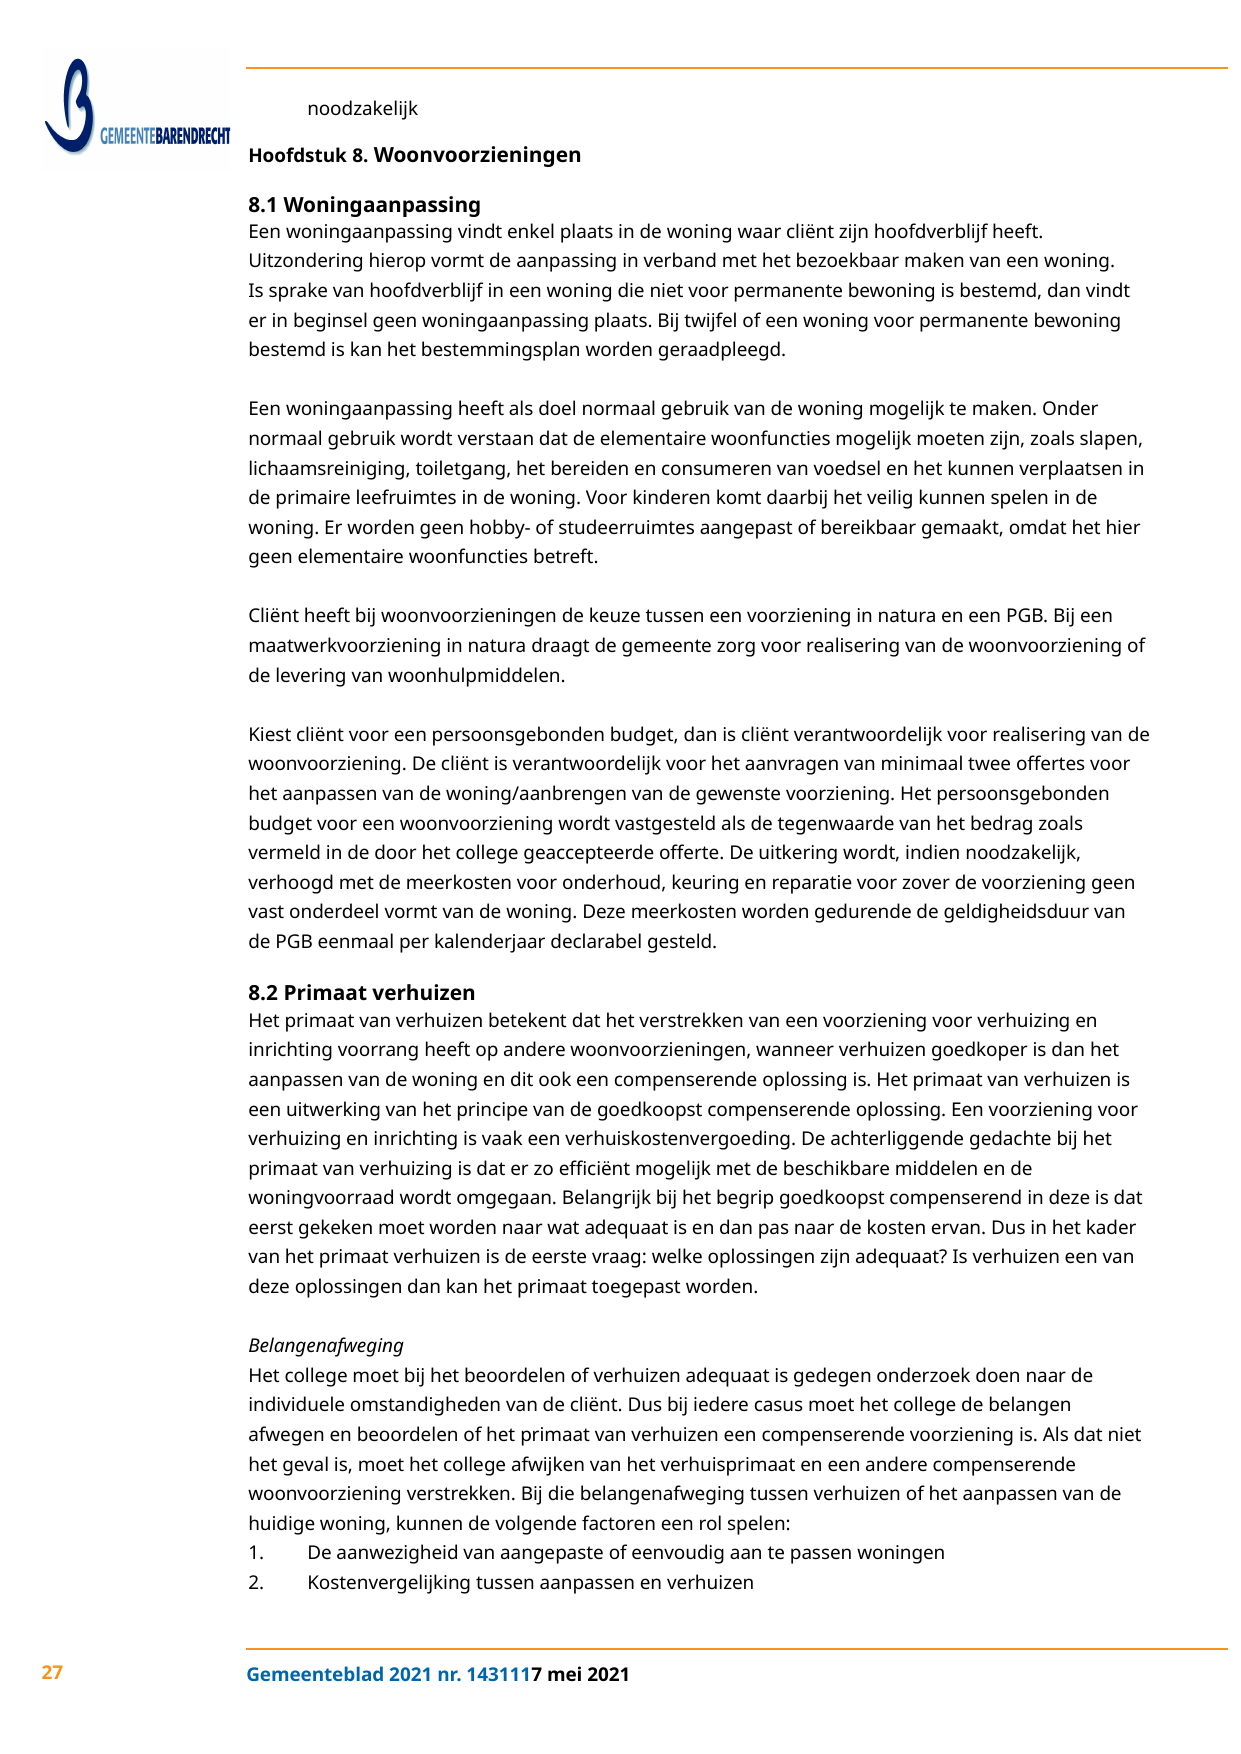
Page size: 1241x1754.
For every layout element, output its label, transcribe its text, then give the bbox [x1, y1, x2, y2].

list De aanwezigheid van aangepaste of eenvoudig aan te passen woningen [248, 1539, 1152, 1565]
list noodzakelijk [248, 95, 1152, 121]
list Kostenvergelijking tussen aanpassen en verhuizen [248, 1569, 1152, 1595]
text 8.1 Woningaanpassing [248, 190, 1152, 218]
text Een woningaanpassing vindt enkel plaats in de woning waar cliënt zijn hoofdverblijf heeft. Uitzondering hierop vormt de aanpassing in verband met het bezoekbaar maken van een woning. [248, 218, 1152, 273]
text Is sprake van hoofdverblijf in een woning die niet voor permanente bewoning is bestemd, dan vindt er in beginsel geen woningaanpassing plaats. Bij twijfel of een woning voor permanente bewoning bestemd is kan het bestemmingsplan worden geraadpleegd. [248, 277, 1152, 362]
text Cliënt heeft bij woonvoorzieningen de keuze tussen een voorziening in natura en een PGB. Bij een maatwerkvoorziening in natura draagt de gemeente zorg voor realisering van de woonvoorziening of de levering van woonhulpmiddelen. [248, 603, 1152, 688]
picture [41, 47, 231, 172]
text Belangenafweging [248, 1332, 1152, 1358]
text Hoofdstuk 8. Woonvoorzieningen [248, 140, 1152, 169]
text Kiest cliënt voor een persoonsgebonden budget, dan is cliënt verantwoordelijk voor realisering van de woonvoorziening. De cliënt is verantwoordelijk voor het aanvragen van minimaal twee offertes voor het aanpassen van de woning/aanbrengen van de gewenste voorziening. Het persoonsgebonden budget voor een woonvoorziening wordt vastgesteld als de tegenwaarde van het bedrag zoals vermeld in de door het college geaccepteerde offerte. De uitkering wordt, indien noodzakelijk, verhoogd met de meerkosten voor onderhoud, keuring en reparatie voor zover de voorziening geen vast onderdeel vormt van de woning. Deze meerkosten worden gedurende de geldigheidsduur van de PGB eenmaal per kalenderjaar declarabel gesteld. [248, 721, 1152, 954]
text Het college moet bij het beoordelen of verhuizen adequaat is gedegen onderzoek doen naar de individuele omstandigheden van de cliënt. Dus bij iedere casus moet het college de belangen afwegen en beoordelen of het primaat van verhuizen een compenserende voorziening is. Als dat niet het geval is, moet het college afwijken van het verhuisprimaat en een andere compenserende woonvoorziening verstrekken. Bij die belangenafweging tussen verhuizen of het aanpassen van de huidige woning, kunnen de volgende factoren een rol spelen: [248, 1362, 1152, 1536]
text Een woningaanpassing heeft als doel normaal gebruik van de woning mogelijk te maken. Onder normaal gebruik wordt verstaan dat de elementaire woonfuncties mogelijk moeten zijn, zoals slapen, lichaamsreiniging, toiletgang, het bereiden en consumeren van voedsel en het kunnen verplaatsen in de primaire leefruimtes in de woning. Voor kinderen komt daarbij het veilig kunnen spelen in de woning. Er worden geen hobby- of studeerruimtes aangepast of bereikbaar gemaakt, omdat het hier geen elementaire woonfuncties betreft. [248, 396, 1152, 569]
text Het primaat van verhuizen betekent dat het verstrekken van een voorziening voor verhuizing en inrichting voorrang heeft op andere woonvoorzieningen, wanneer verhuizen goedkoper is dan het aanpassen van de woning en dit ook een compenserende oplossing is. Het primaat van verhuizen is een uitwerking van het principe van de goedkoopst compenserende oplossing. Een voorziening voor verhuizing en inrichting is vaak een verhuiskostenvergoeding. De achterliggende gedachte bij het primaat van verhuizing is dat er zo efficiënt mogelijk met de beschikbare middelen en de woningvoorraad wordt omgegaan. Belangrijk bij het begrip goedkoopst compenserend in deze is dat eerst gekeken moet worden naar wat adequaat is en dan pas naar de kosten ervan. Dus in het kader van het primaat verhuizen is de eerste vraag: welke oplossingen zijn adequaat? Is verhuizen een van deze oplossingen dan kan het primaat toegepast worden. [248, 1007, 1152, 1299]
text 8.2 Primaat verhuizen [248, 978, 1152, 1007]
